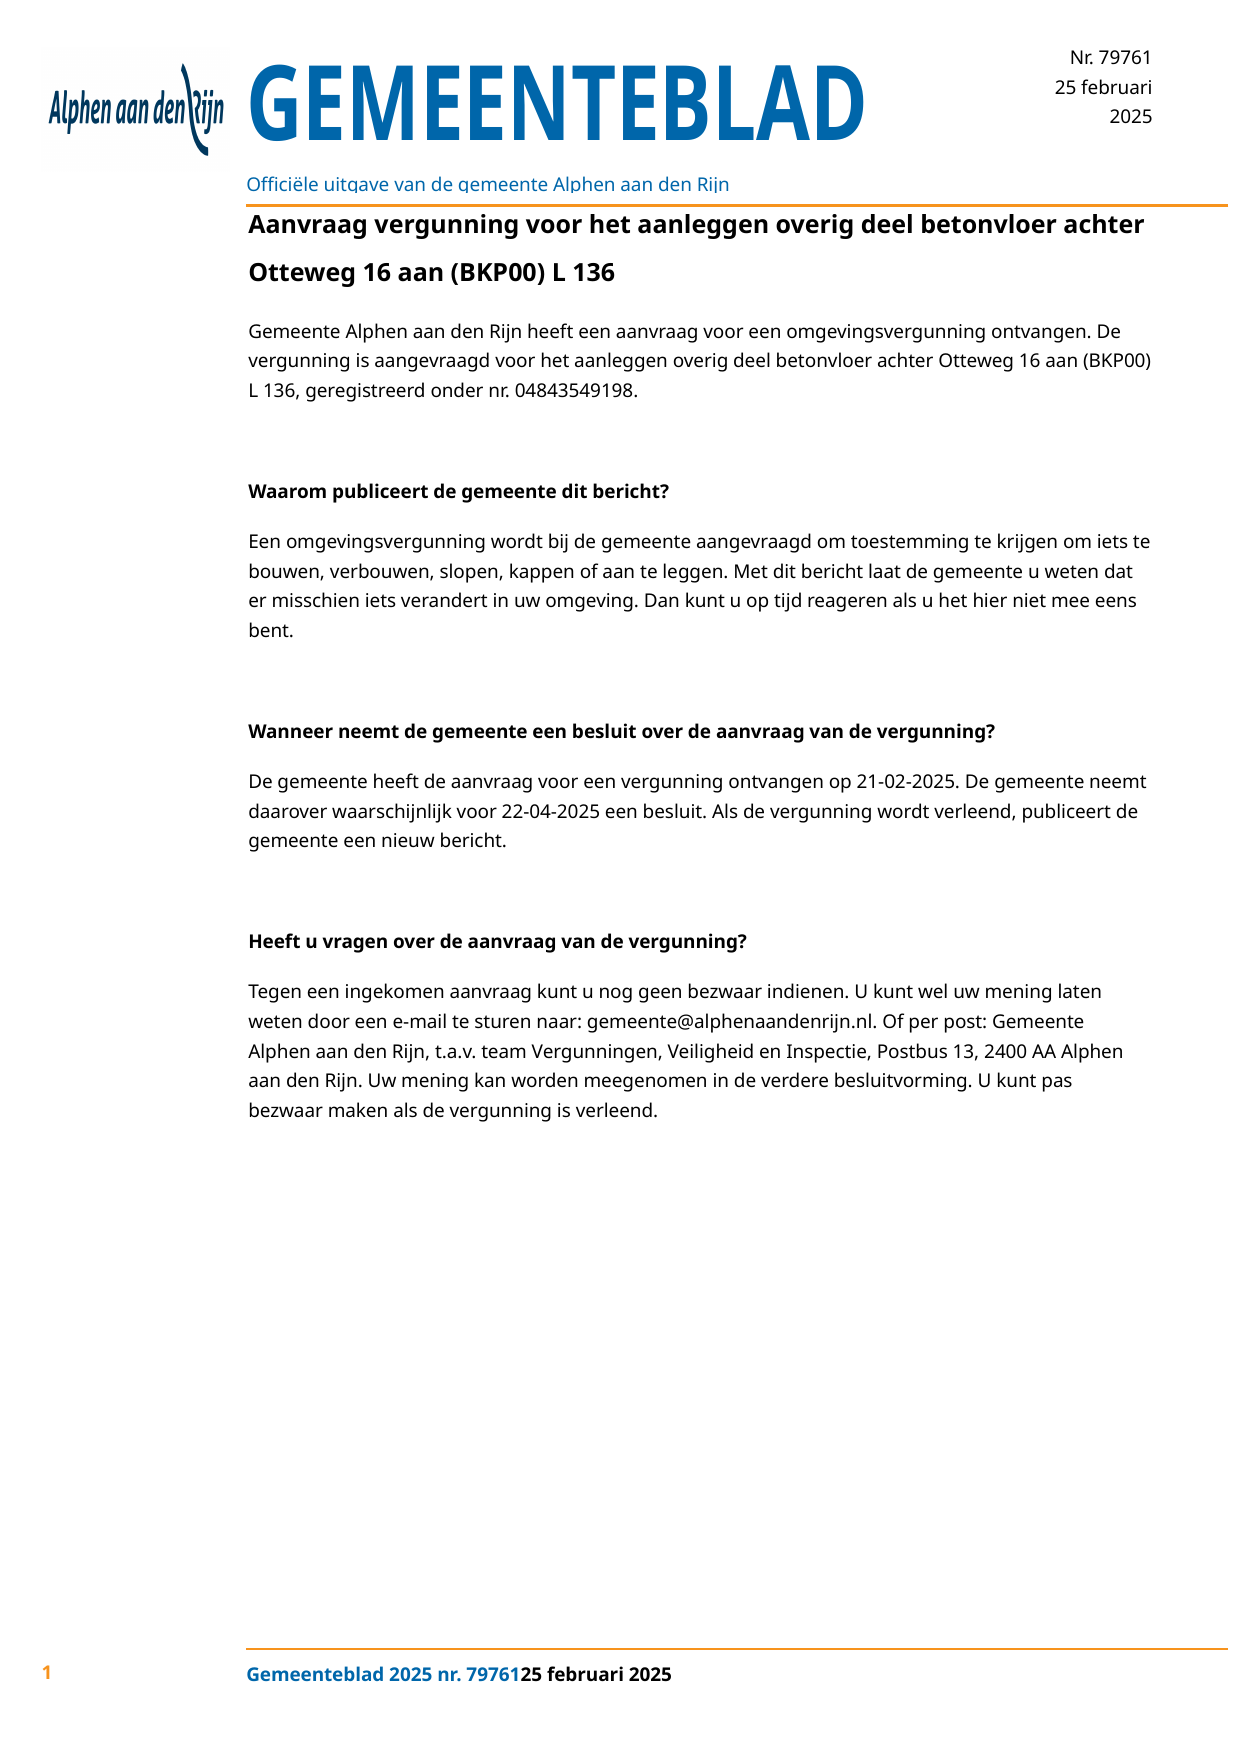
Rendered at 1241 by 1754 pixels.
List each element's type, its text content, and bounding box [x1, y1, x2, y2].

text Tegen een ingekomen aanvraag kunt u nog geen bezwaar indienen. U kunt wel uw mening laten weten door een e-mail te sturen naar: gemeente@alphenaandenrijn.nl. Of per post: Gemeente Alphen aan den Rijn, t.a.v. team Vergunningen, Veiligheid en Inspectie, Postbus 13, 2400 AA Alphen aan den Rijn. Uw mening kan worden meegenomen in de verdere besluitvorming. U kunt pas bezwaar maken als de vergunning is verleend. [248, 979, 1152, 1123]
picture [41, 47, 231, 172]
text Waarom publiceert de gemeente dit bericht? [248, 478, 1152, 504]
text Aanvraag vergunning voor het aanleggen overig deel betonvloer achter Otteweg 16 aan (BKP00) L 136 [248, 207, 1152, 288]
text Wanneer neemt de gemeente een besluit over de aanvraag van de vergunning? [248, 718, 1152, 744]
text Heeft u vragen over de aanvraag van de vergunning? [248, 928, 1152, 954]
text Een omgevingsvergunning wordt bij de gemeente aangevraagd om toestemming te krijgen om iets te bouwen, verbouwen, slopen, kappen of aan te leggen. Met dit bericht laat de gemeente u weten dat er misschien iets verandert in uw omgeving. Dan kunt u op tijd reageren als u het hier niet mee eens bent. [248, 528, 1152, 643]
text Gemeente Alphen aan den Rijn heeft een aanvraag voor een omgevingsvergunning ontvangen. De vergunning is aangevraagd voor het aanleggen overig deel betonvloer achter Otteweg 16 aan (BKP00) L 136, geregistreerd onder nr. 04843549198. [248, 318, 1152, 403]
text De gemeente heeft de aanvraag voor een vergunning ontvangen op 21-02-2025. De gemeente neemt daarover waarschijnlijk voor 22-04-2025 een besluit. Als de vergunning wordt verleend, publiceert de gemeente een nieuw bericht. [248, 768, 1152, 853]
